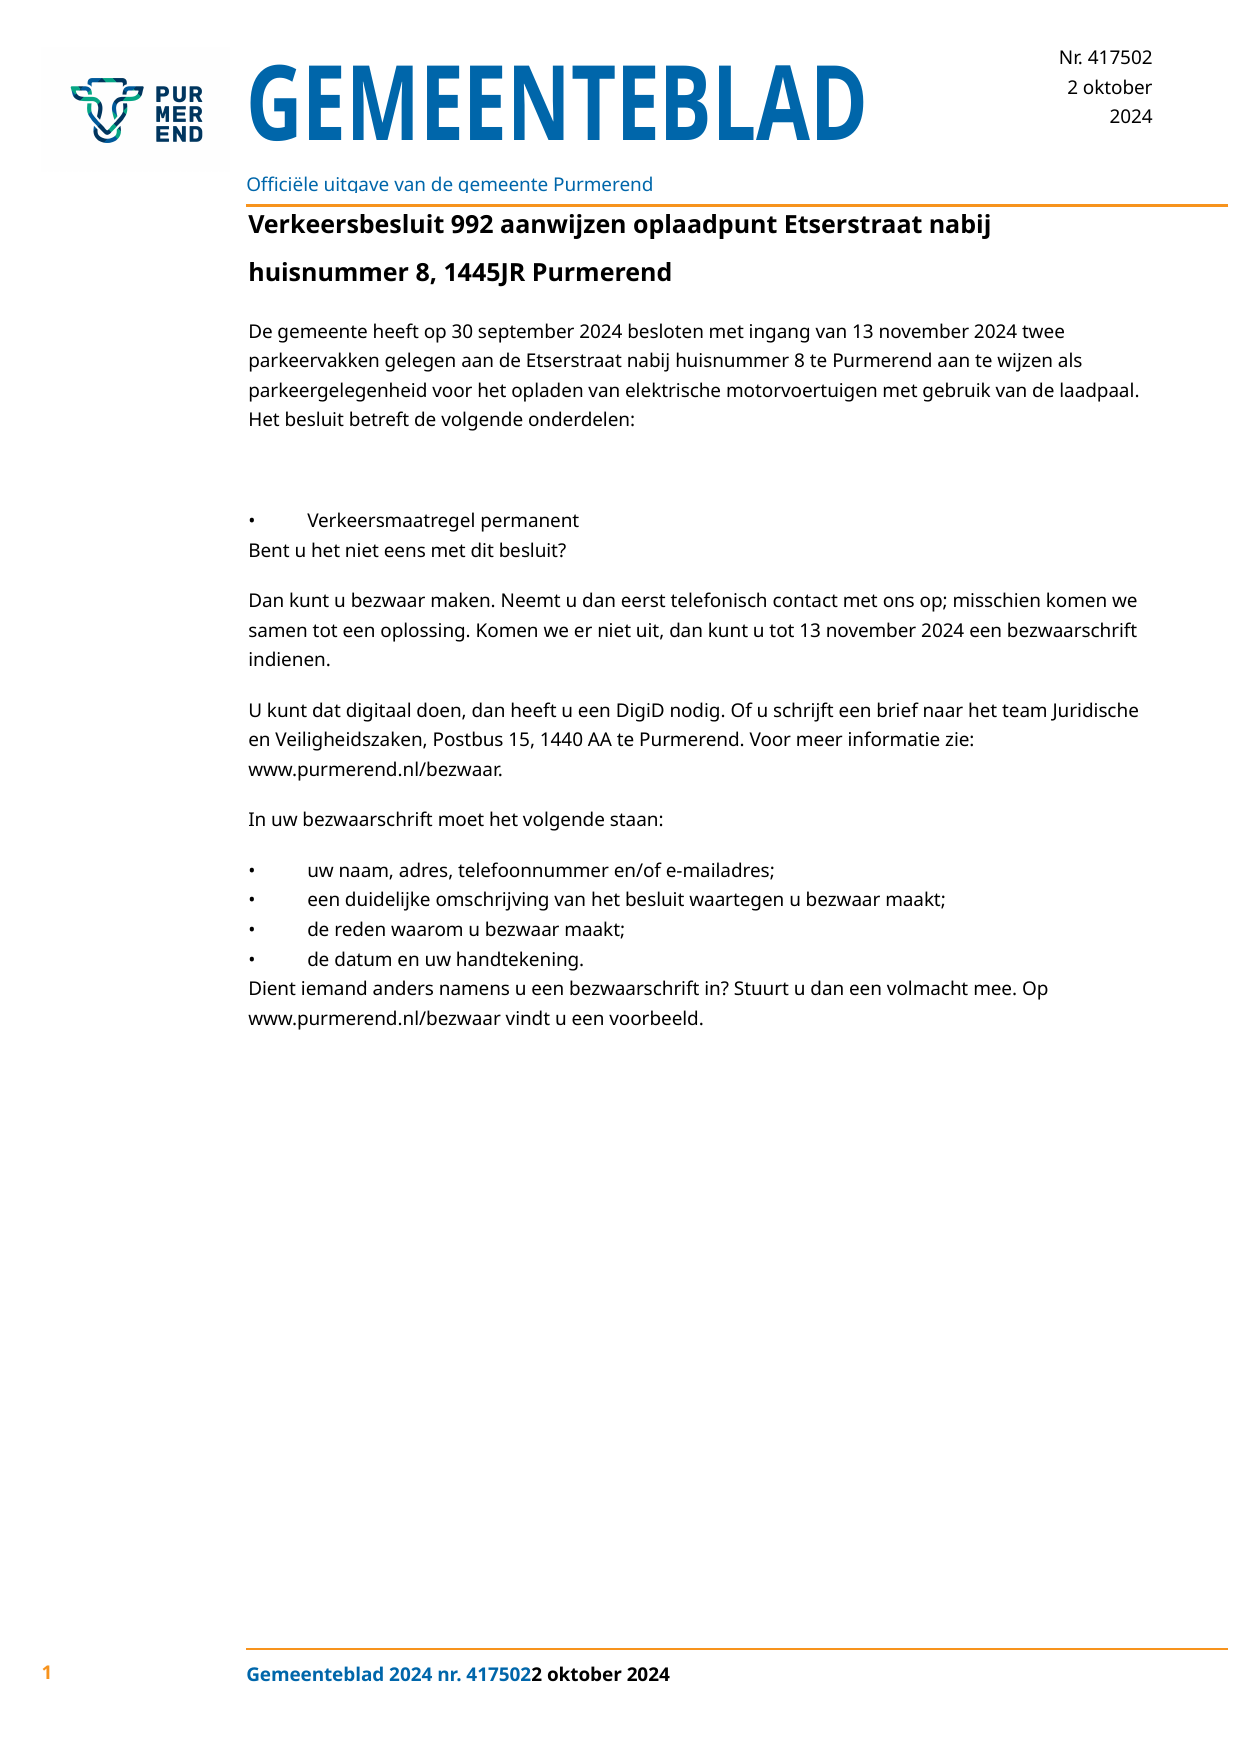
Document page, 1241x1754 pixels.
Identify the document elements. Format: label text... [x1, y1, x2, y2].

list Verkeersmaatregel permanent [248, 507, 1152, 533]
text Bent u het niet eens met dit besluit? [248, 537, 1152, 563]
text In uw bezwaarschrift moet het volgende staan: [248, 807, 1152, 832]
text Dient iemand anders namens u een bezwaarschrift in? Stuurt u dan een volmacht mee. Op www.purmerend.nl/bezwaar vindt u een voorbeeld. [248, 975, 1152, 1031]
text De gemeente heeft op 30 september 2024 besloten met ingang van 13 november 2024 twee parkeervakken gelegen aan de Etserstraat nabij huisnummer 8 te Purmerend aan te wijzen als parkeergelegenheid voor het opladen van elektrische motorvoertuigen met gebruik van de laadpaal. Het besluit betreft de volgende onderdelen: [248, 318, 1152, 432]
list de datum en uw handtekening. [248, 946, 1152, 972]
text Dan kunt u bezwaar maken. Neemt u dan eerst telefonisch contact met ons op; misschien komen we samen tot een oplossing. Komen we er niet uit, dan kunt u tot 13 november 2024 een bezwaarschrift indienen. [248, 587, 1152, 672]
list uw naam, adres, telefoonnummer en/of e-mailadres; [248, 857, 1152, 883]
text U kunt dat digitaal doen, dan heeft u een DigiD nodig. Of u schrijft een brief naar het team Juridische en Veiligheidszaken, Postbus 15, 1440 AA te Purmerend. Voor meer informatie zie: www.purmerend.nl/bezwaar. [248, 697, 1152, 782]
picture [41, 47, 231, 172]
list de reden waarom u bezwaar maakt; [248, 916, 1152, 942]
list een duidelijke omschrijving van het besluit waartegen u bezwaar maakt; [248, 887, 1152, 912]
text Verkeersbesluit 992 aanwijzen oplaadpunt Etserstraat nabij huisnummer 8, 1445JR Purmerend [248, 207, 1152, 288]
